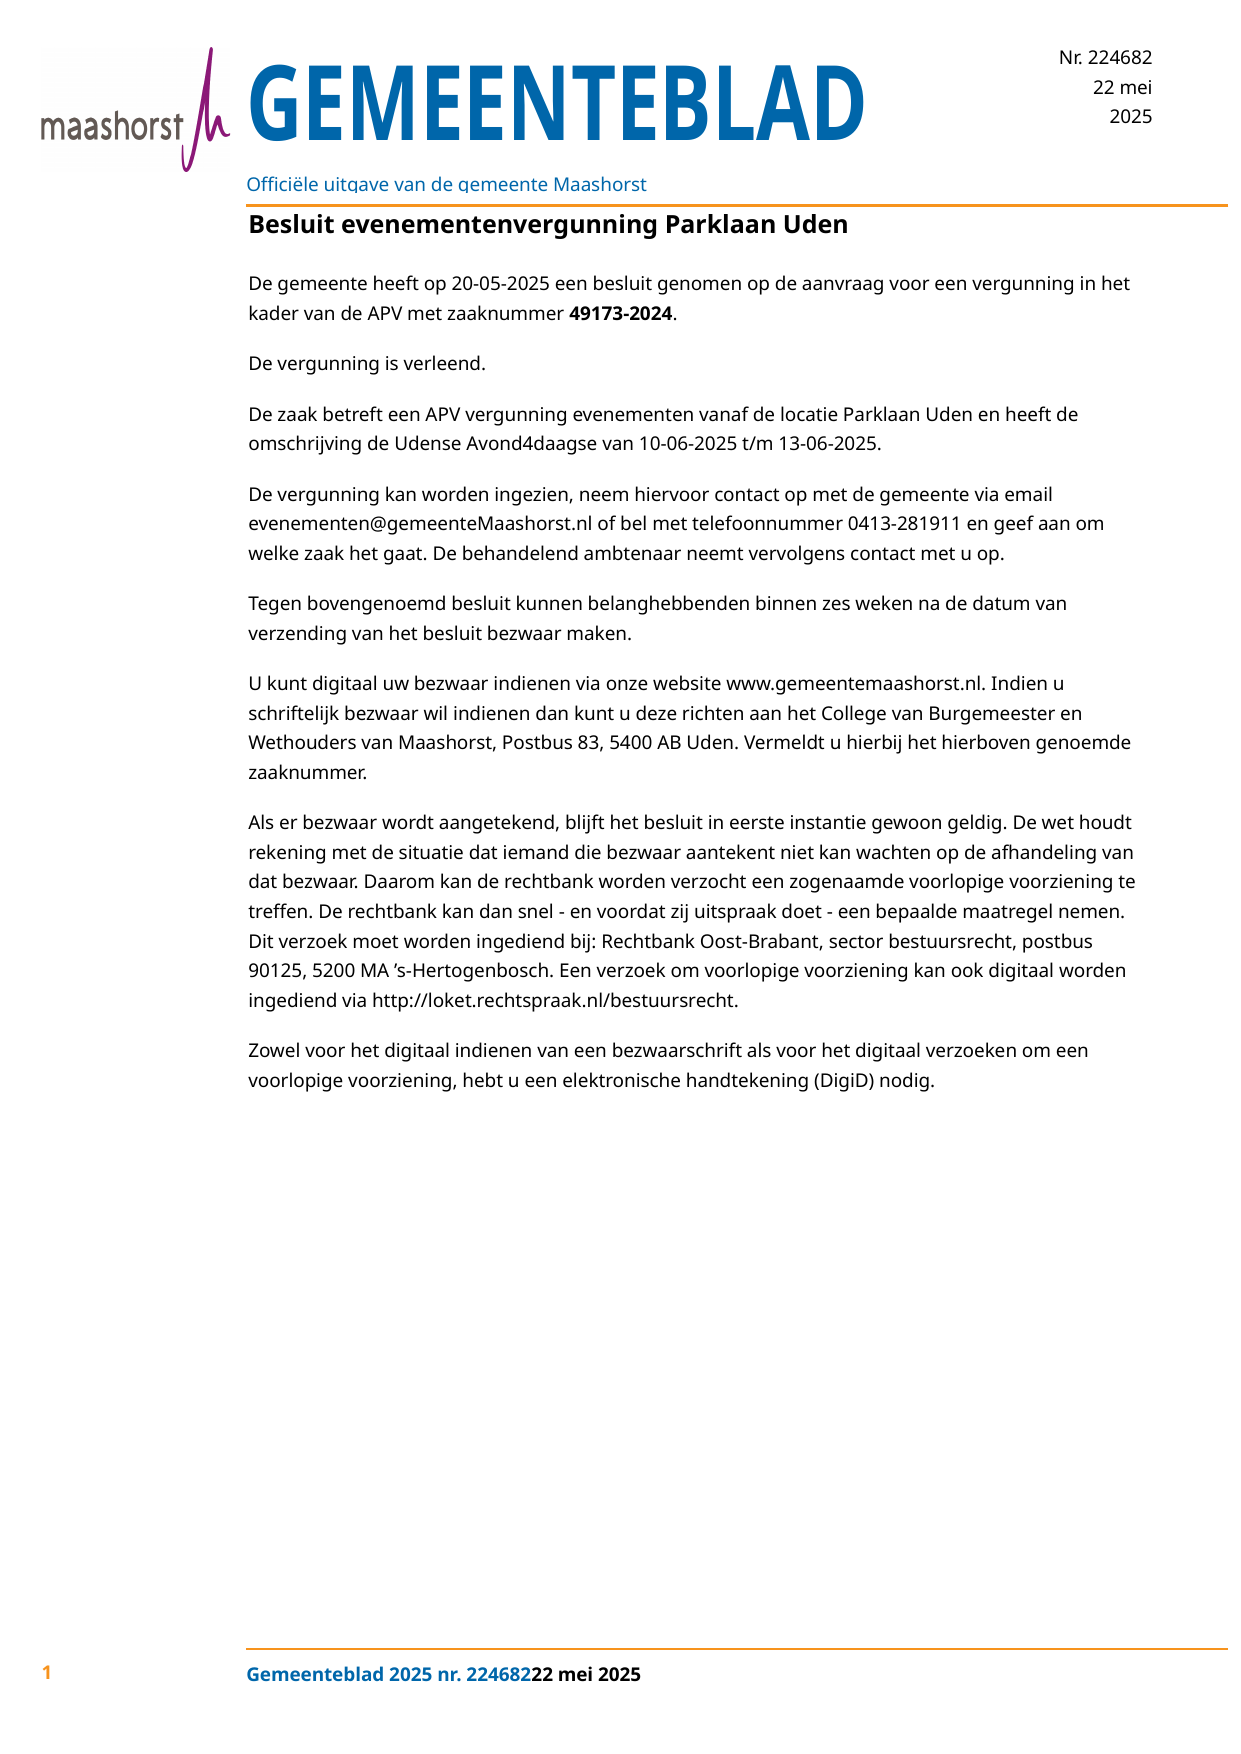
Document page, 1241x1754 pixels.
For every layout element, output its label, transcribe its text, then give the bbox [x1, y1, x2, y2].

text Besluit evenementenvergunning Parklaan Uden [248, 207, 1152, 241]
text De vergunning kan worden ingezien, neem hiervoor contact op met de gemeente via email evenementen@gemeenteMaashorst.nl of bel met telefoonnummer 0413-281911 en geef aan om welke zaak het gaat. De behandelend ambtenaar neemt vervolgens contact met u op. [248, 481, 1152, 566]
text Als er bezwaar wordt aangetekend, blijft het besluit in eerste instantie gewoon geldig. De wet houdt rekening met de situatie dat iemand die bezwaar aantekent niet kan wachten op de afhandeling van dat bezwaar. Daarom kan de rechtbank worden verzocht een zogenaamde voorlopige voorziening te treffen. De rechtbank kan dan snel - en voordat zij uitspraak doet - een bepaalde maatregel nemen. Dit verzoek moet worden ingediend bij: Rechtbank Oost-Brabant, sector bestuursrecht, postbus 90125, 5200 MA ’s-Hertogenbosch. Een verzoek om voorlopige voorziening kan ook digitaal worden ingediend via http://loket.rechtspraak.nl/bestuursrecht. [248, 809, 1152, 1013]
text De gemeente heeft op 20-05-2025 een besluit genomen op de aanvraag voor een vergunning in het kader van de APV met zaaknummer 49173-2024. [248, 270, 1152, 326]
text De vergunning is verleend. [248, 350, 1152, 376]
text Zowel voor het digitaal indienen van een bezwaarschrift als voor het digitaal verzoeken om een voorlopige voorziening, hebt u een elektronische handtekening (DigiD) nodig. [248, 1037, 1152, 1093]
text De zaak betreft een APV vergunning evenementen vanaf de locatie Parklaan Uden en heeft de omschrijving de Udense Avond4daagse van 10-06-2025 t/m 13-06-2025. [248, 401, 1152, 456]
picture [41, 47, 231, 172]
text Tegen bovengenoemd besluit kunnen belanghebbenden binnen zes weken na de datum van verzending van het besluit bezwaar maken. [248, 590, 1152, 646]
text U kunt digitaal uw bezwaar indienen via onze website www.gemeentemaashorst.nl. Indien u schriftelijk bezwaar wil indienen dan kunt u deze richten aan het College van Burgemeester en Wethouders van Maashorst, Postbus 83, 5400 AB Uden. Vermeldt u hierbij het hierboven genoemde zaaknummer. [248, 670, 1152, 785]
